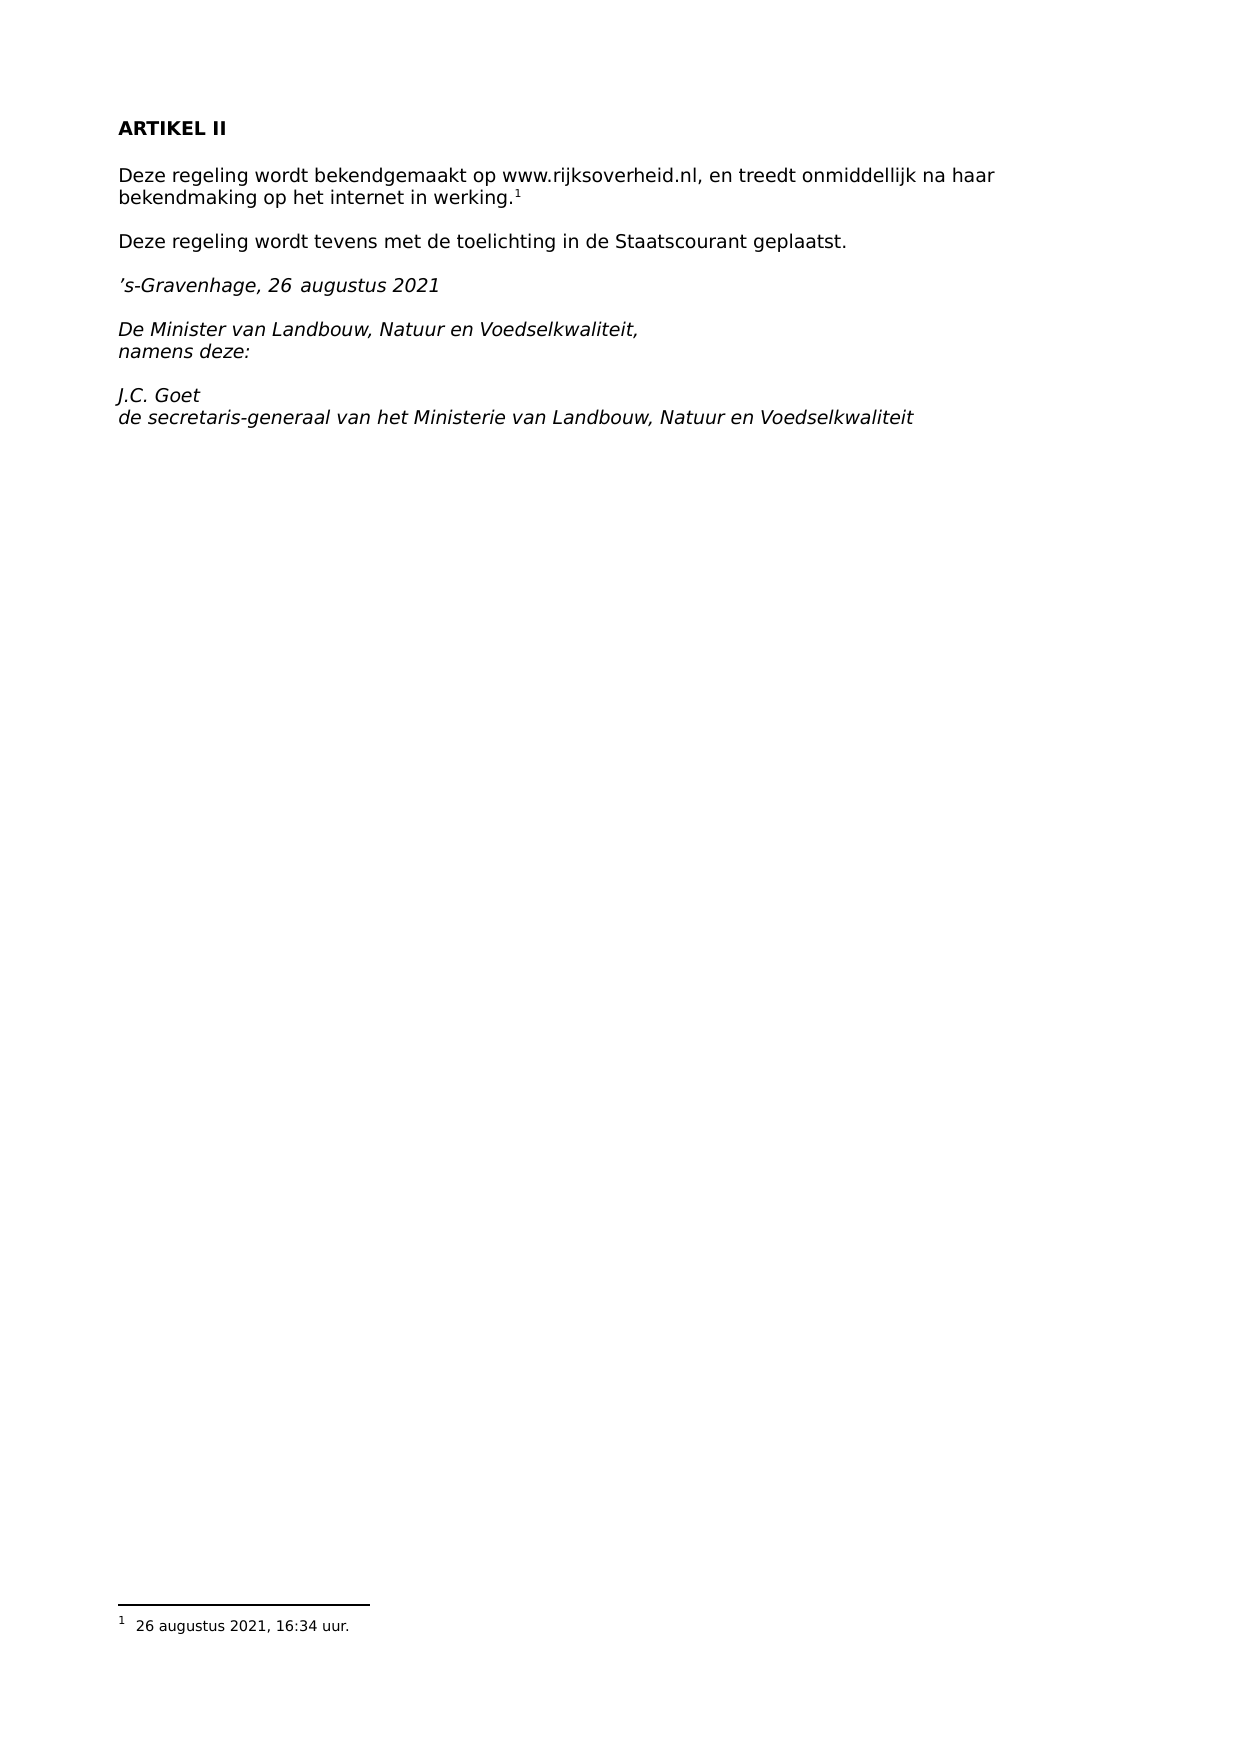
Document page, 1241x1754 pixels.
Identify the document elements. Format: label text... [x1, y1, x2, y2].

text 26 augustus 2021, 16:34 uur. [118, 1614, 1122, 1636]
text Deze regeling wordt tevens met de toelichting in de Staatscourant geplaatst. [118, 231, 1122, 253]
subtitle ARTIKEL II [118, 118, 1122, 140]
text Deze regeling wordt bekendgemaakt op www.rijksoverheid.nl, en treedt onmiddellijk na haar bekendmaking op het internet in werking. [118, 165, 1122, 209]
text ’s-Gravenhage, 26 augustus 2021 [118, 275, 1122, 297]
text De Minister van Landbouw, Natuur en Voedselkwaliteit, namens deze: J.C. Goet de secretaris-generaal van het Ministerie van Landbouw, Natuur en Voedselkwaliteit [118, 319, 1122, 428]
